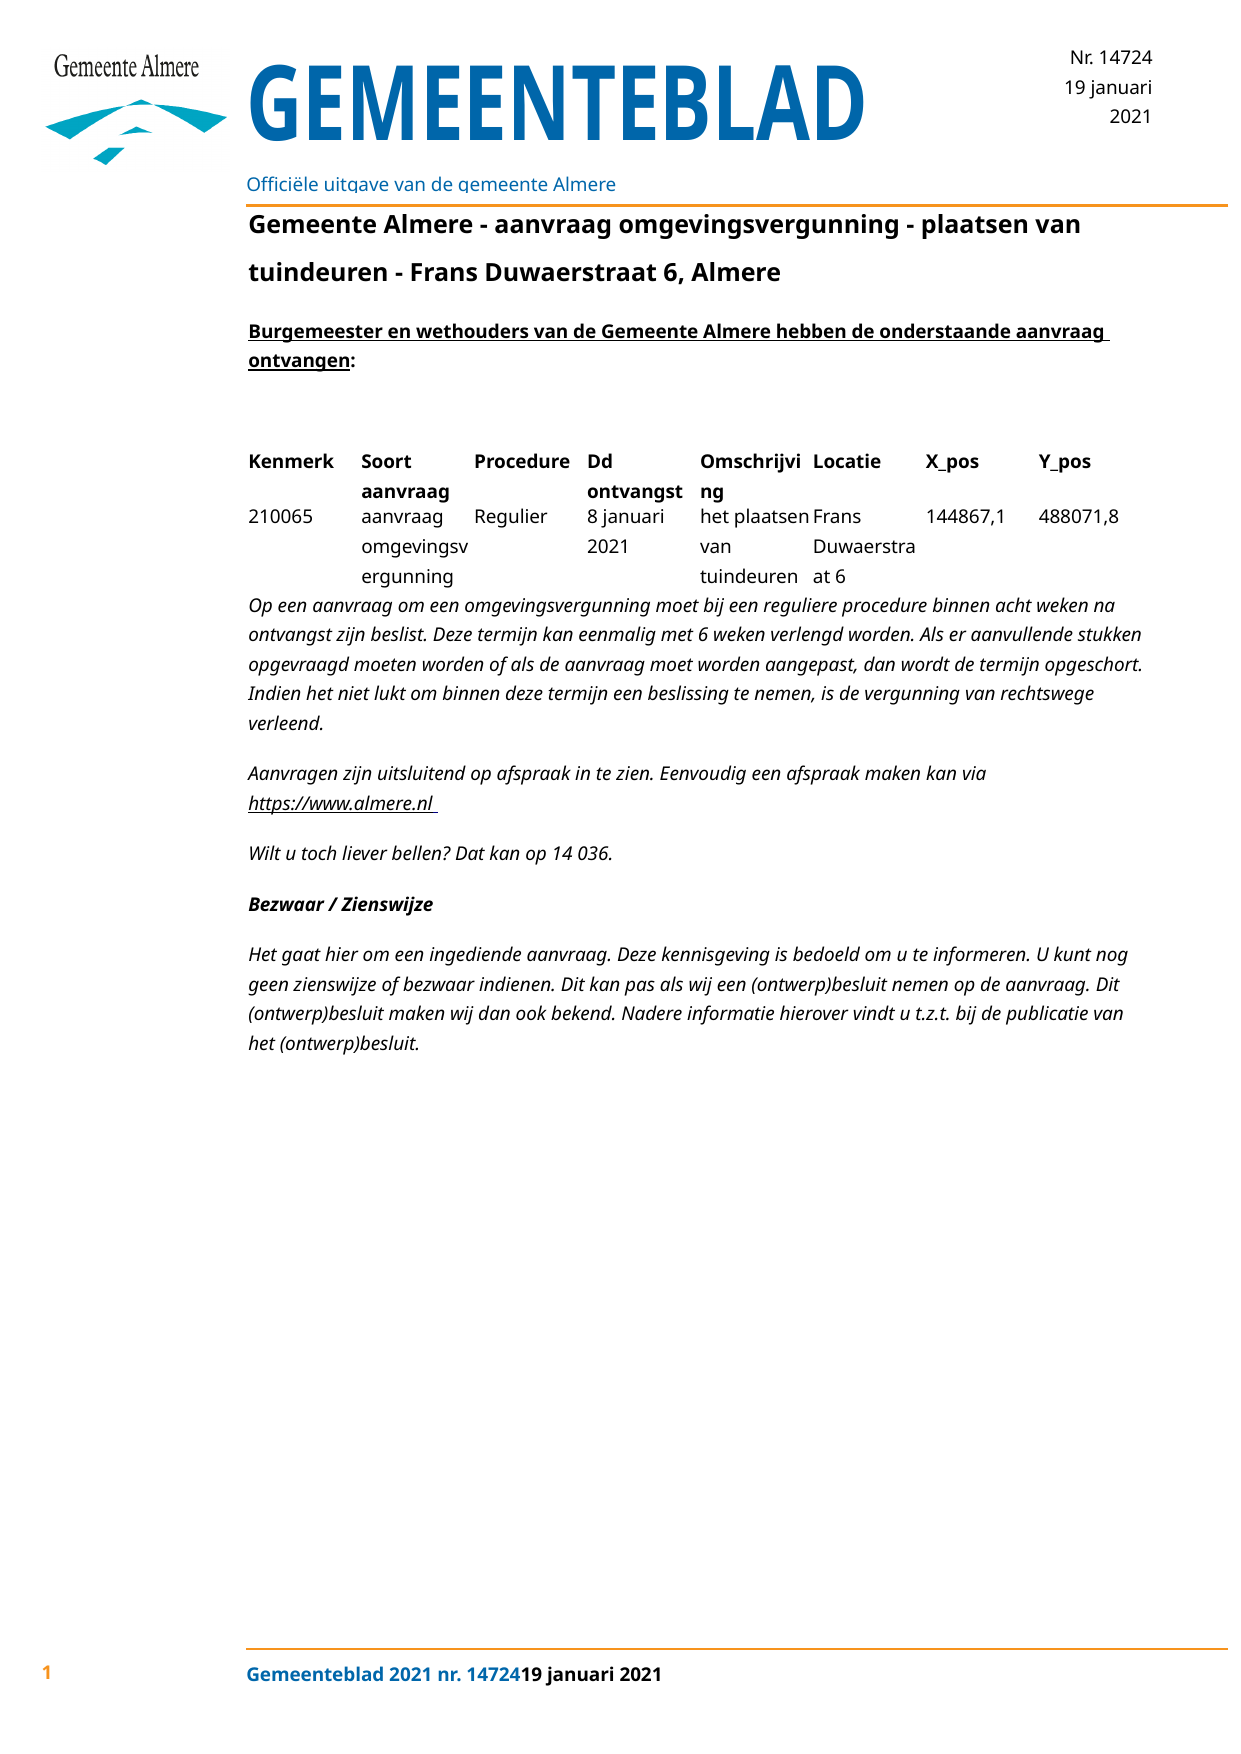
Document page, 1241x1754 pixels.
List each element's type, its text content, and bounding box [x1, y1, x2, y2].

table_cell 8 januari 2021 [587, 504, 700, 589]
picture [41, 47, 231, 172]
table_cell Regulier [474, 504, 587, 589]
text Op een aanvraag om een omgevingsvergunning moet bij een reguliere procedure binnen acht weken na ontvangst zijn beslist. Deze termijn kan eenmalig met 6 weken verlengd worden. Als er aanvullende stukken opgevraagd moeten worden of als de aanvraag moet worden aangepast, dan wordt de termijn opgeschort. Indien het niet lukt om binnen deze termijn een beslissing te nemen, is de vergunning van rechtswege verleend. [248, 592, 1152, 736]
text Het gaat hier om een ingediende aanvraag. Deze kennisgeving is bedoeld om u te informeren. U kunt nog geen zienswijze of bezwaar indienen. Dit kan pas als wij een (ontwerp)besluit nemen op de aanvraag. Dit (ontwerp)besluit maken wij dan ook bekend. Nadere informatie hierover vindt u t.z.t. bij de publicatie van het (ontwerp)besluit. [248, 941, 1152, 1056]
table_header Y_pos [1039, 449, 1152, 504]
text Gemeente Almere - aanvraag omgevingsvergunning - plaatsen van tuindeuren - Frans Duwaerstraat 6, Almere [248, 207, 1152, 288]
table_cell 488071,8 [1039, 504, 1152, 589]
table_cell het plaatsen van tuindeuren [700, 504, 813, 589]
text Wilt u toch liever bellen? Dat kan op 14 036. [248, 841, 1152, 866]
table_cell aanvraag omgevingsvergunning [361, 504, 474, 589]
table_header X_pos [926, 449, 1038, 504]
table_cell Frans Duwaerstraat 6 [813, 504, 926, 589]
table_header Procedure [474, 449, 587, 504]
table_header Omschrijving [700, 449, 813, 504]
text Aanvragen zijn uitsluitend op afspraak in te zien. Eenvoudig een afspraak maken kan via https://www.almere.nl [248, 761, 1152, 816]
table_header Soort aanvraag [361, 449, 474, 504]
table_header Locatie [813, 449, 926, 504]
table_header Kenmerk [248, 449, 361, 504]
text Burgemeester en wethouders van de Gemeente Almere hebben de onderstaande aanvraag ontvangen: [248, 318, 1152, 373]
text Bezwaar / Zienswijze [248, 891, 1152, 917]
table_header Dd ontvangst [587, 449, 700, 504]
table_cell 144867,1 [926, 504, 1038, 589]
table_cell 210065 [248, 504, 361, 589]
